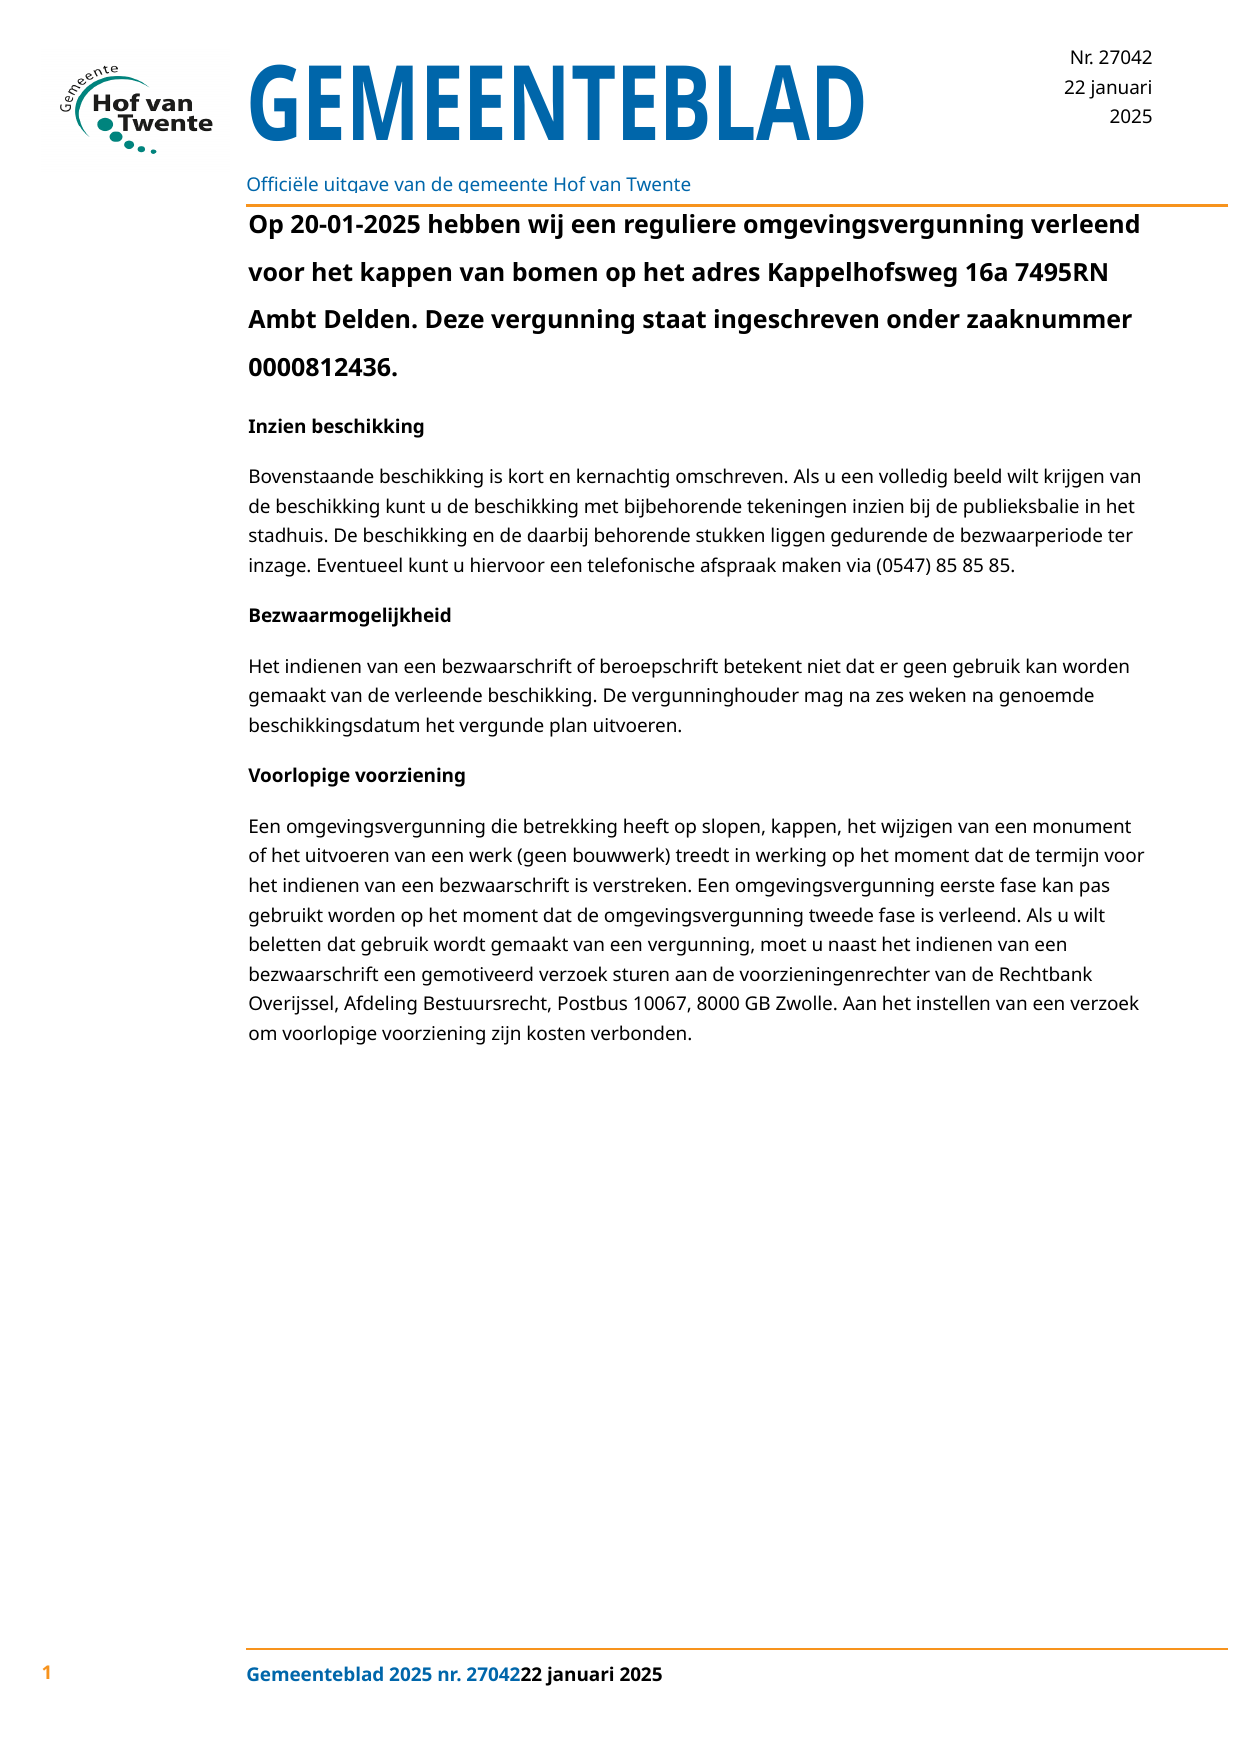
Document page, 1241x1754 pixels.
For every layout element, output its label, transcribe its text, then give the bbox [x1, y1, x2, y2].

text Bezwaarmogelijkheid [248, 603, 1152, 628]
text Bovenstaande beschikking is kort en kernachtig omschreven. Als u een volledig beeld wilt krijgen van de beschikking kunt u de beschikking met bijbehorende tekeningen inzien bij de publieksbalie in het stadhuis. De beschikking en de daarbij behorende stukken liggen gedurende de bezwaarperiode ter inzage. Eventueel kunt u hiervoor een telefonische afspraak maken via (0547) 85 85 85. [248, 463, 1152, 578]
text Op 20-01-2025 hebben wij een reguliere omgevingsvergunning verleend voor het kappen van bomen op het adres Kappelhofsweg 16a 7495RN Ambt Delden. Deze vergunning staat ingeschreven onder zaaknummer 0000812436. [248, 207, 1152, 384]
text Het indienen van een bezwaarschrift of beroepschrift betekent niet dat er geen gebruik kan worden gemaakt van de verleende beschikking. De vergunninghouder mag na zes weken na genoemde beschikkingsdatum het vergunde plan uitvoeren. [248, 653, 1152, 738]
picture [41, 47, 231, 172]
text Inzien beschikking [248, 413, 1152, 439]
text Voorlopige voorziening [248, 763, 1152, 788]
text Een omgevingsvergunning die betrekking heeft op slopen, kappen, het wijzigen van een monument of het uitvoeren van een werk (geen bouwwerk) treedt in werking op het moment dat de termijn voor het indienen van een bezwaarschrift is verstreken. Een omgevingsvergunning eerste fase kan pas gebruikt worden op het moment dat de omgevingsvergunning tweede fase is verleend. Als u wilt beletten dat gebruik wordt gemaakt van een vergunning, moet u naast het indienen van een bezwaarschrift een gemotiveerd verzoek sturen aan de voorzieningenrechter van de Rechtbank Overijssel, Afdeling Bestuursrecht, Postbus 10067, 8000 GB Zwolle. Aan het instellen van een verzoek om voorlopige voorziening zijn kosten verbonden. [248, 813, 1152, 1046]
